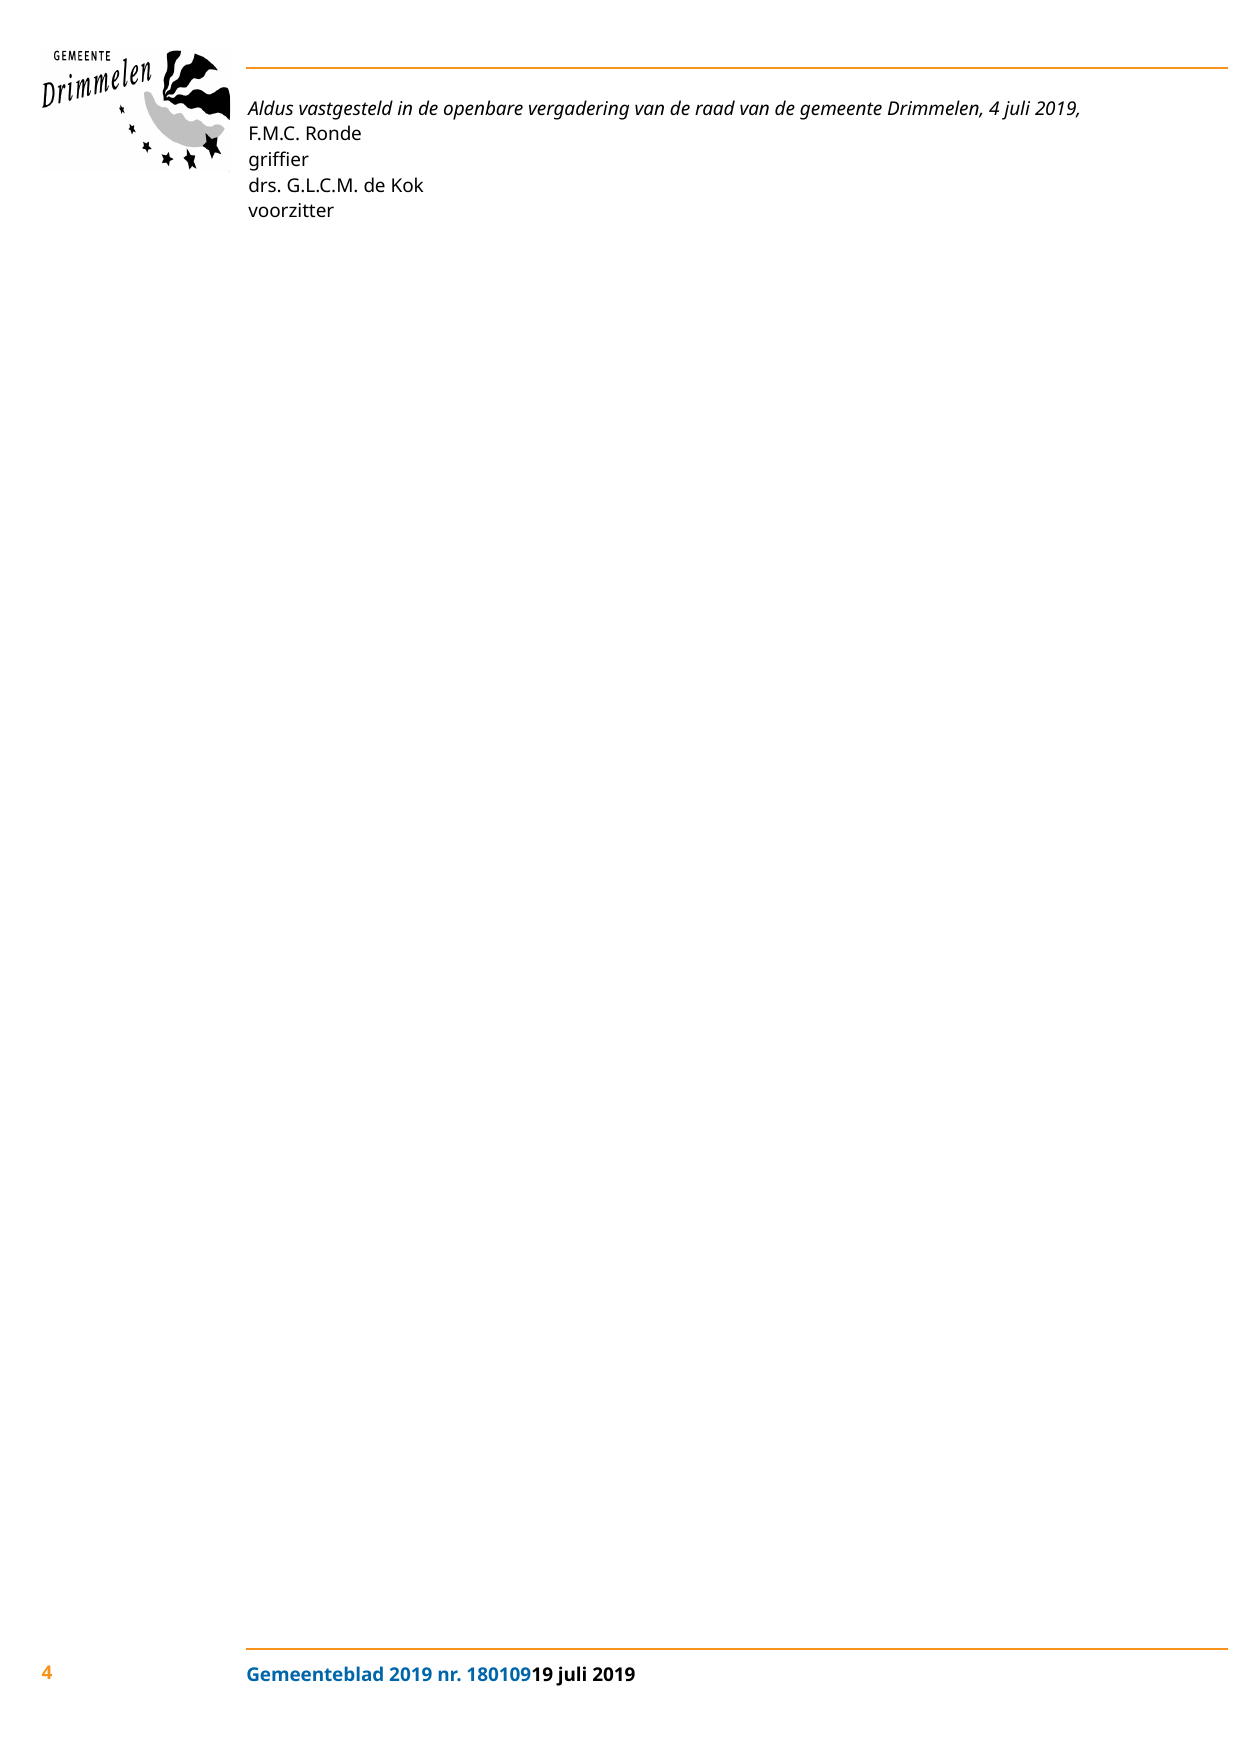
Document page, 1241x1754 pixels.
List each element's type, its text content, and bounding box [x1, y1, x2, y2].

text drs. G.L.C.M. de Kok [248, 172, 1152, 198]
text griffier [248, 146, 1152, 172]
text voorzitter [248, 198, 1152, 223]
text Aldus vastgesteld in de openbare vergadering van de raad van de gemeente Drimmelen, 4 juli 2019, [248, 95, 1152, 121]
picture [41, 47, 231, 172]
text F.M.C. Ronde [248, 121, 1152, 146]
